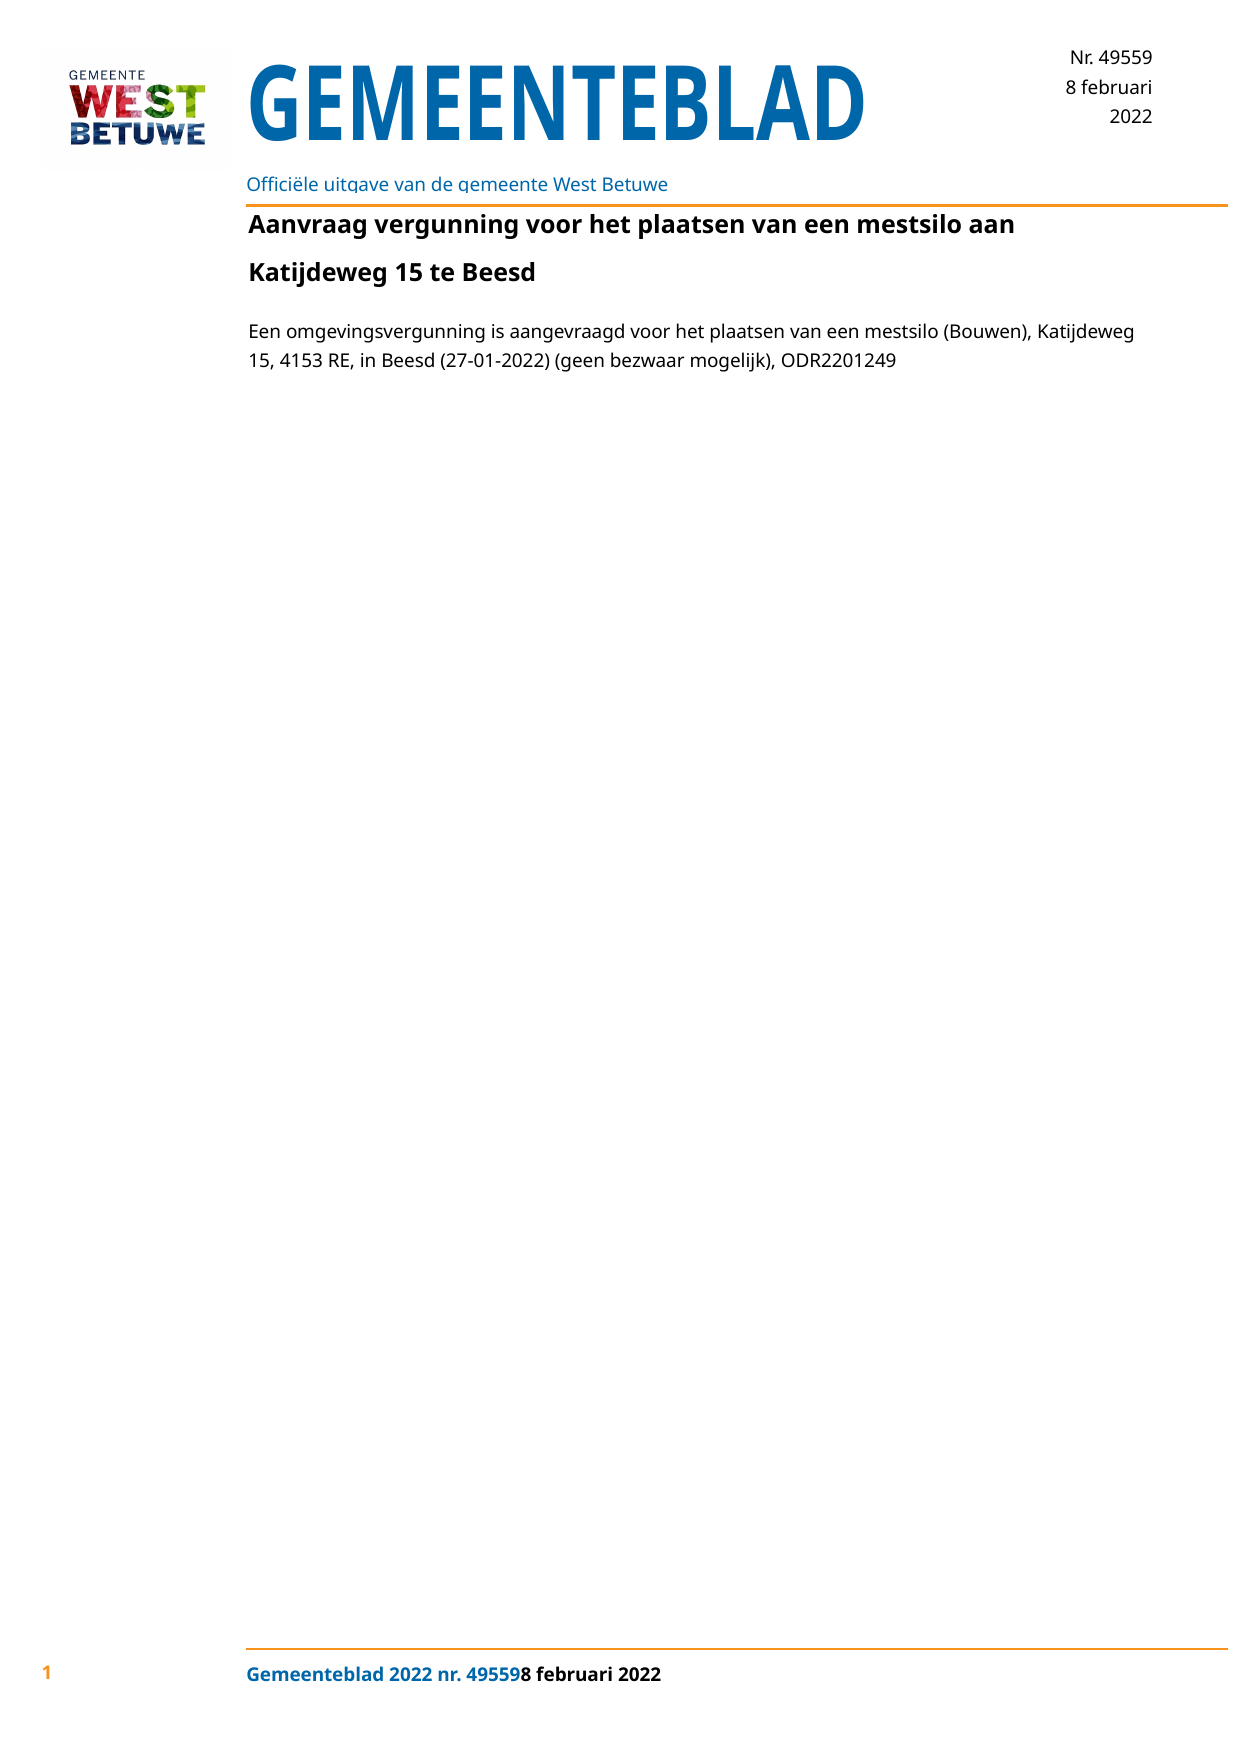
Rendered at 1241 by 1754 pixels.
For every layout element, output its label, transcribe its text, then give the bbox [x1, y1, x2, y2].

text Aanvraag vergunning voor het plaatsen van een mestsilo aan Katijdeweg 15 te Beesd [248, 207, 1152, 288]
picture [41, 47, 231, 172]
text Een omgevingsvergunning is aangevraagd voor het plaatsen van een mestsilo (Bouwen), Katijdeweg 15, 4153 RE, in Beesd (27-01-2022) (geen bezwaar mogelijk), ODR2201249 [248, 318, 1152, 373]
